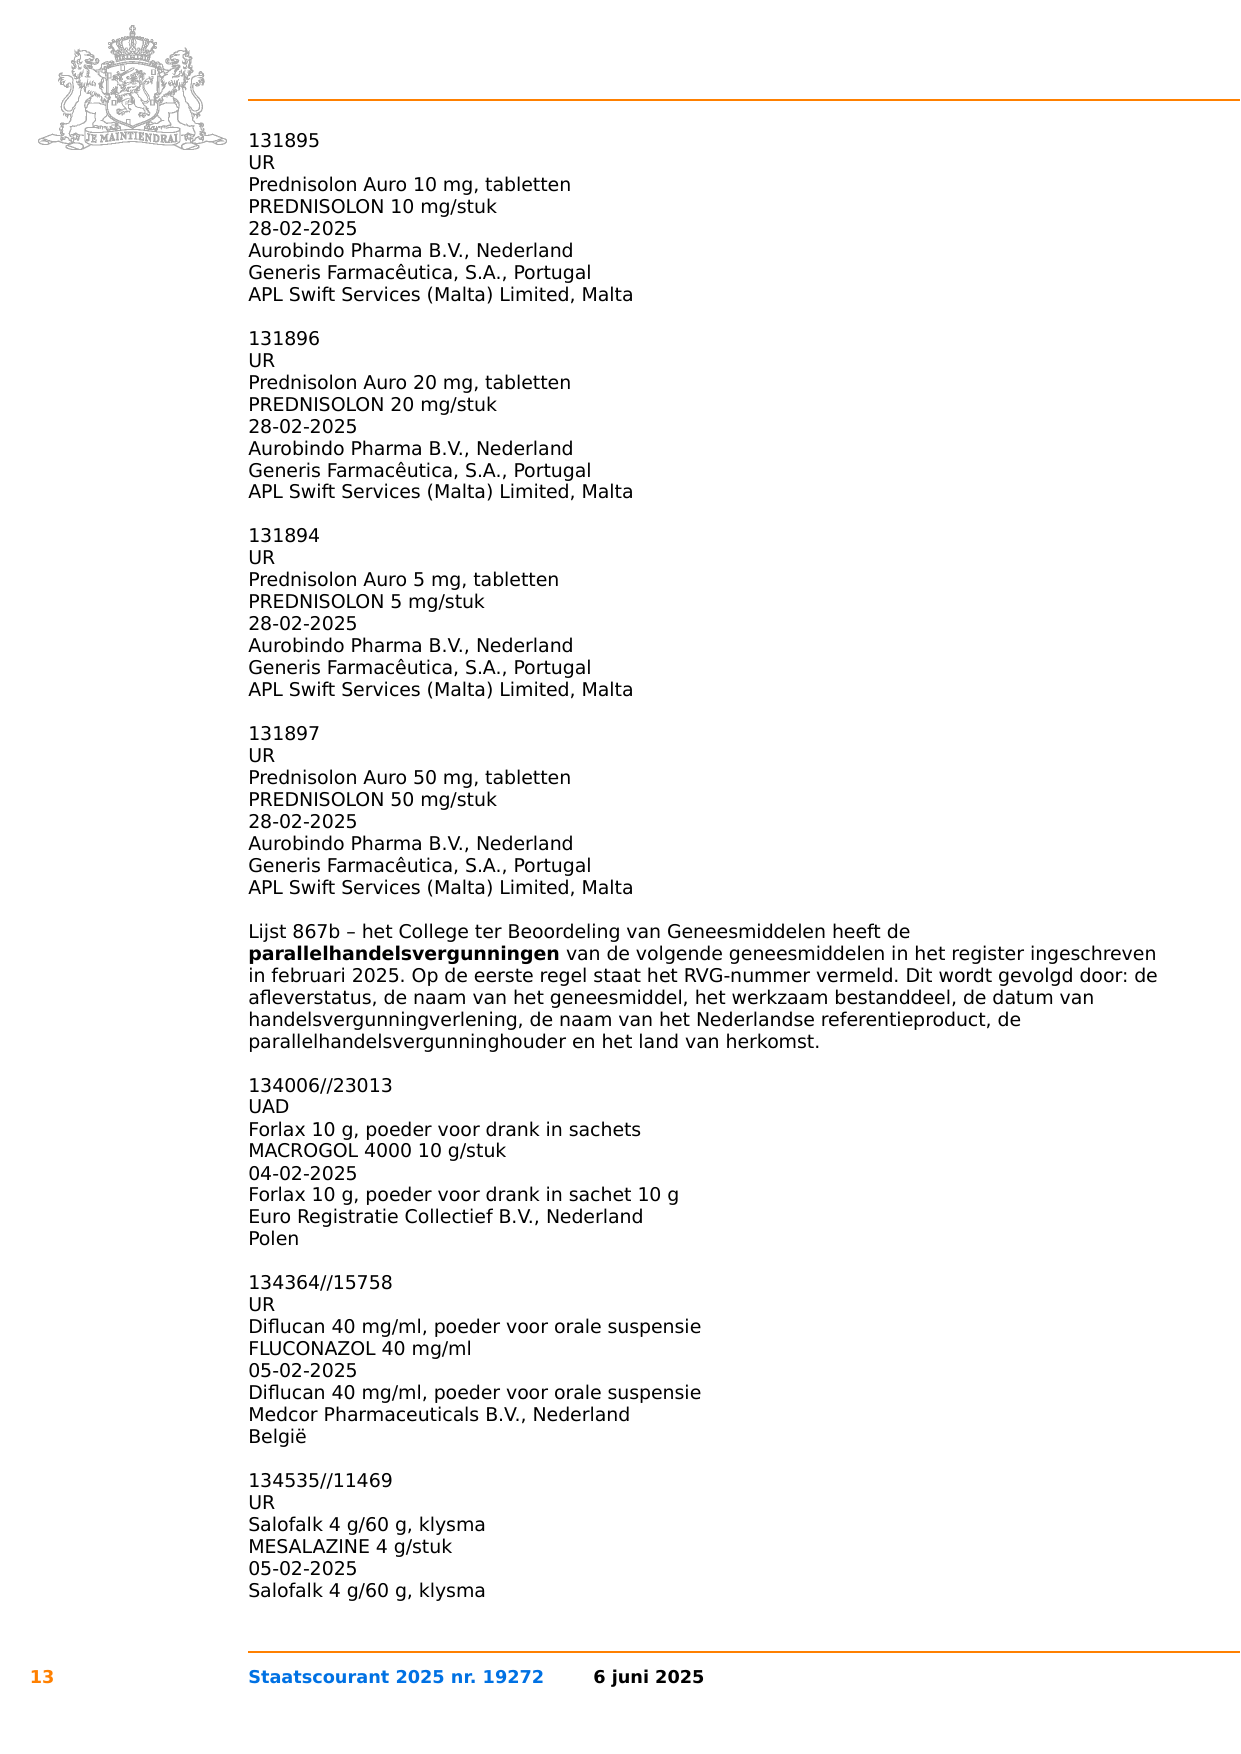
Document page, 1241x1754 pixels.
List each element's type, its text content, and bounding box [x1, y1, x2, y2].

text 134006//23013 [248, 1074, 1163, 1096]
text APL Swift Services (Malta) Limited, Malta [248, 284, 1163, 306]
text Generis Farmacêutica, S.A., Portugal [248, 459, 1163, 481]
text MESALAZINE 4 g/stuk [248, 1536, 1163, 1558]
text APL Swift Services (Malta) Limited, Malta [248, 481, 1163, 503]
text Euro Registratie Collectief B.V., Nederland [248, 1206, 1163, 1228]
text UR [248, 745, 1163, 767]
text 131895 [248, 130, 1163, 152]
text Medcor Pharmaceuticals B.V., Nederland [248, 1404, 1163, 1426]
text 134535//11469 [248, 1470, 1163, 1492]
text Diflucan 40 mg/ml, poeder voor orale suspensie [248, 1316, 1163, 1338]
text Aurobindo Pharma B.V., Nederland [248, 437, 1163, 459]
text FLUCONAZOL 40 mg/ml [248, 1338, 1163, 1360]
text België [248, 1426, 1163, 1448]
text UR [248, 1294, 1163, 1316]
text Prednisolon Auro 10 mg, tabletten [248, 174, 1163, 196]
text Diflucan 40 mg/ml, poeder voor orale suspensie [248, 1382, 1163, 1404]
text 05-02-2025 [248, 1360, 1163, 1382]
text UR [248, 152, 1163, 174]
text Generis Farmacêutica, S.A., Portugal [248, 657, 1163, 679]
text 05-02-2025 [248, 1558, 1163, 1580]
text PREDNISOLON 20 mg/stuk [248, 393, 1163, 416]
text 28-02-2025 [248, 811, 1163, 833]
text Salofalk 4 g/60 g, klysma [248, 1580, 1163, 1602]
text UR [248, 547, 1163, 569]
text 28-02-2025 [248, 218, 1163, 240]
text UR [248, 349, 1163, 372]
picture [38, 25, 227, 150]
text Forlax 10 g, poeder voor drank in sachet 10 g [248, 1184, 1163, 1206]
text 134364//15758 [248, 1272, 1163, 1294]
text 131897 [248, 723, 1163, 745]
text UR [248, 1492, 1163, 1514]
text Generis Farmacêutica, S.A., Portugal [248, 262, 1163, 284]
text 28-02-2025 [248, 613, 1163, 635]
text 131894 [248, 525, 1163, 547]
text APL Swift Services (Malta) Limited, Malta [248, 679, 1163, 701]
text 04-02-2025 [248, 1162, 1163, 1184]
text MACROGOL 4000 10 g/stuk [248, 1140, 1163, 1162]
text Salofalk 4 g/60 g, klysma [248, 1514, 1163, 1536]
text Prednisolon Auro 20 mg, tabletten [248, 372, 1163, 393]
text Aurobindo Pharma B.V., Nederland [248, 635, 1163, 657]
text APL Swift Services (Malta) Limited, Malta [248, 877, 1163, 899]
text PREDNISOLON 10 mg/stuk [248, 196, 1163, 218]
text 28-02-2025 [248, 416, 1163, 437]
text Generis Farmacêutica, S.A., Portugal [248, 855, 1163, 877]
text PREDNISOLON 50 mg/stuk [248, 789, 1163, 811]
text PREDNISOLON 5 mg/stuk [248, 591, 1163, 613]
text Aurobindo Pharma B.V., Nederland [248, 240, 1163, 262]
text Polen [248, 1228, 1163, 1250]
text Prednisolon Auro 50 mg, tabletten [248, 767, 1163, 789]
text Lijst 867b – het College ter Beoordeling van Geneesmiddelen heeft de parallelhandelsvergunningen van de volgende geneesmiddelen in het register ingeschreven in februari 2025. Op de eerste regel staat het RVG-nummer vermeld. Dit wordt gevolgd door: de afleverstatus, de naam van het geneesmiddel, het werkzaam bestanddeel, de datum van handelsvergunningverlening, de naam van het Nederlandse referentieproduct, de parallelhandelsvergunninghouder en het land van herkomst. [248, 921, 1163, 1053]
text Prednisolon Auro 5 mg, tabletten [248, 569, 1163, 591]
text Aurobindo Pharma B.V., Nederland [248, 833, 1163, 855]
text 131896 [248, 328, 1163, 349]
text UAD [248, 1096, 1163, 1118]
text Forlax 10 g, poeder voor drank in sachets [248, 1118, 1163, 1140]
